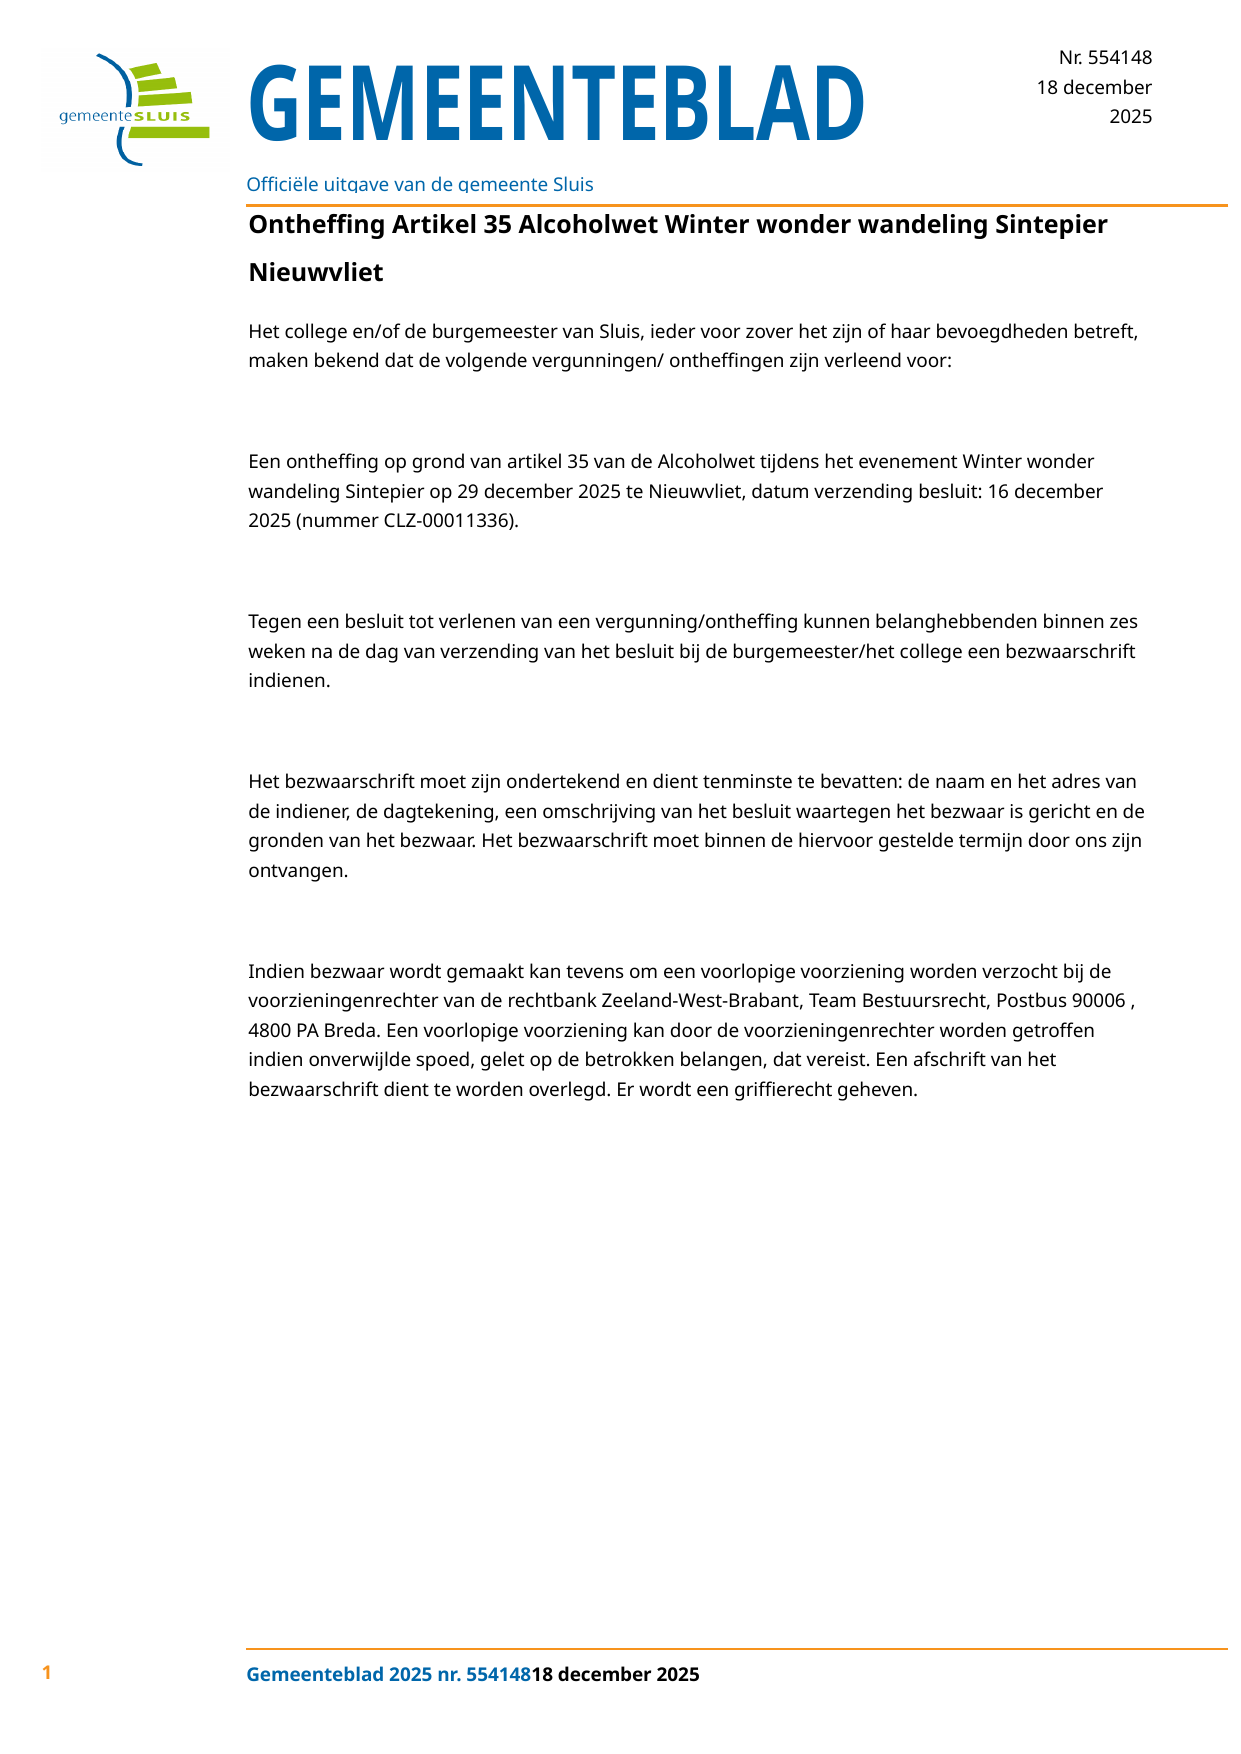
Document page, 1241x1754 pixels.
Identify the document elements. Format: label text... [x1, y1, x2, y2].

text Ontheffing Artikel 35 Alcoholwet Winter wonder wandeling Sintepier Nieuwvliet [248, 207, 1152, 288]
text Het bezwaarschrift moet zijn ondertekend en dient tenminste te bevatten: de naam en het adres van de indiener, de dagtekening, een omschrijving van het besluit waartegen het bezwaar is gericht en de gronden van het bezwaar. Het bezwaarschrift moet binnen de hiervoor gestelde termijn door ons zijn ontvangen. [248, 768, 1152, 883]
text Tegen een besluit tot verlenen van een vergunning/ontheffing kunnen belanghebbenden binnen zes weken na de dag van verzending van het besluit bij de burgemeester/het college een bezwaarschrift indienen. [248, 608, 1152, 693]
text Indien bezwaar wordt gemaakt kan tevens om een voorlopige voorziening worden verzocht bij de voorzieningenrechter van de rechtbank Zeeland-West-Brabant, Team Bestuursrecht, Postbus 90006 , 4800 PA Breda. Een voorlopige voorziening kan door de voorzieningenrechter worden getroffen indien onverwijlde spoed, gelet op de betrokken belangen, dat vereist. Een afschrift van het bezwaarschrift dient te worden overlegd. Er wordt een griffierecht geheven. [248, 958, 1152, 1102]
picture [41, 47, 231, 172]
text Een ontheffing op grond van artikel 35 van de Alcoholwet tijdens het evenement Winter wonder wandeling Sintepier op 29 december 2025 te Nieuwvliet, datum verzending besluit: 16 december 2025 (nummer CLZ-00011336). [248, 448, 1152, 533]
text Het college en/of de burgemeester van Sluis, ieder voor zover het zijn of haar bevoegdheden betreft, maken bekend dat de volgende vergunningen/ ontheffingen zijn verleend voor: [248, 318, 1152, 373]
